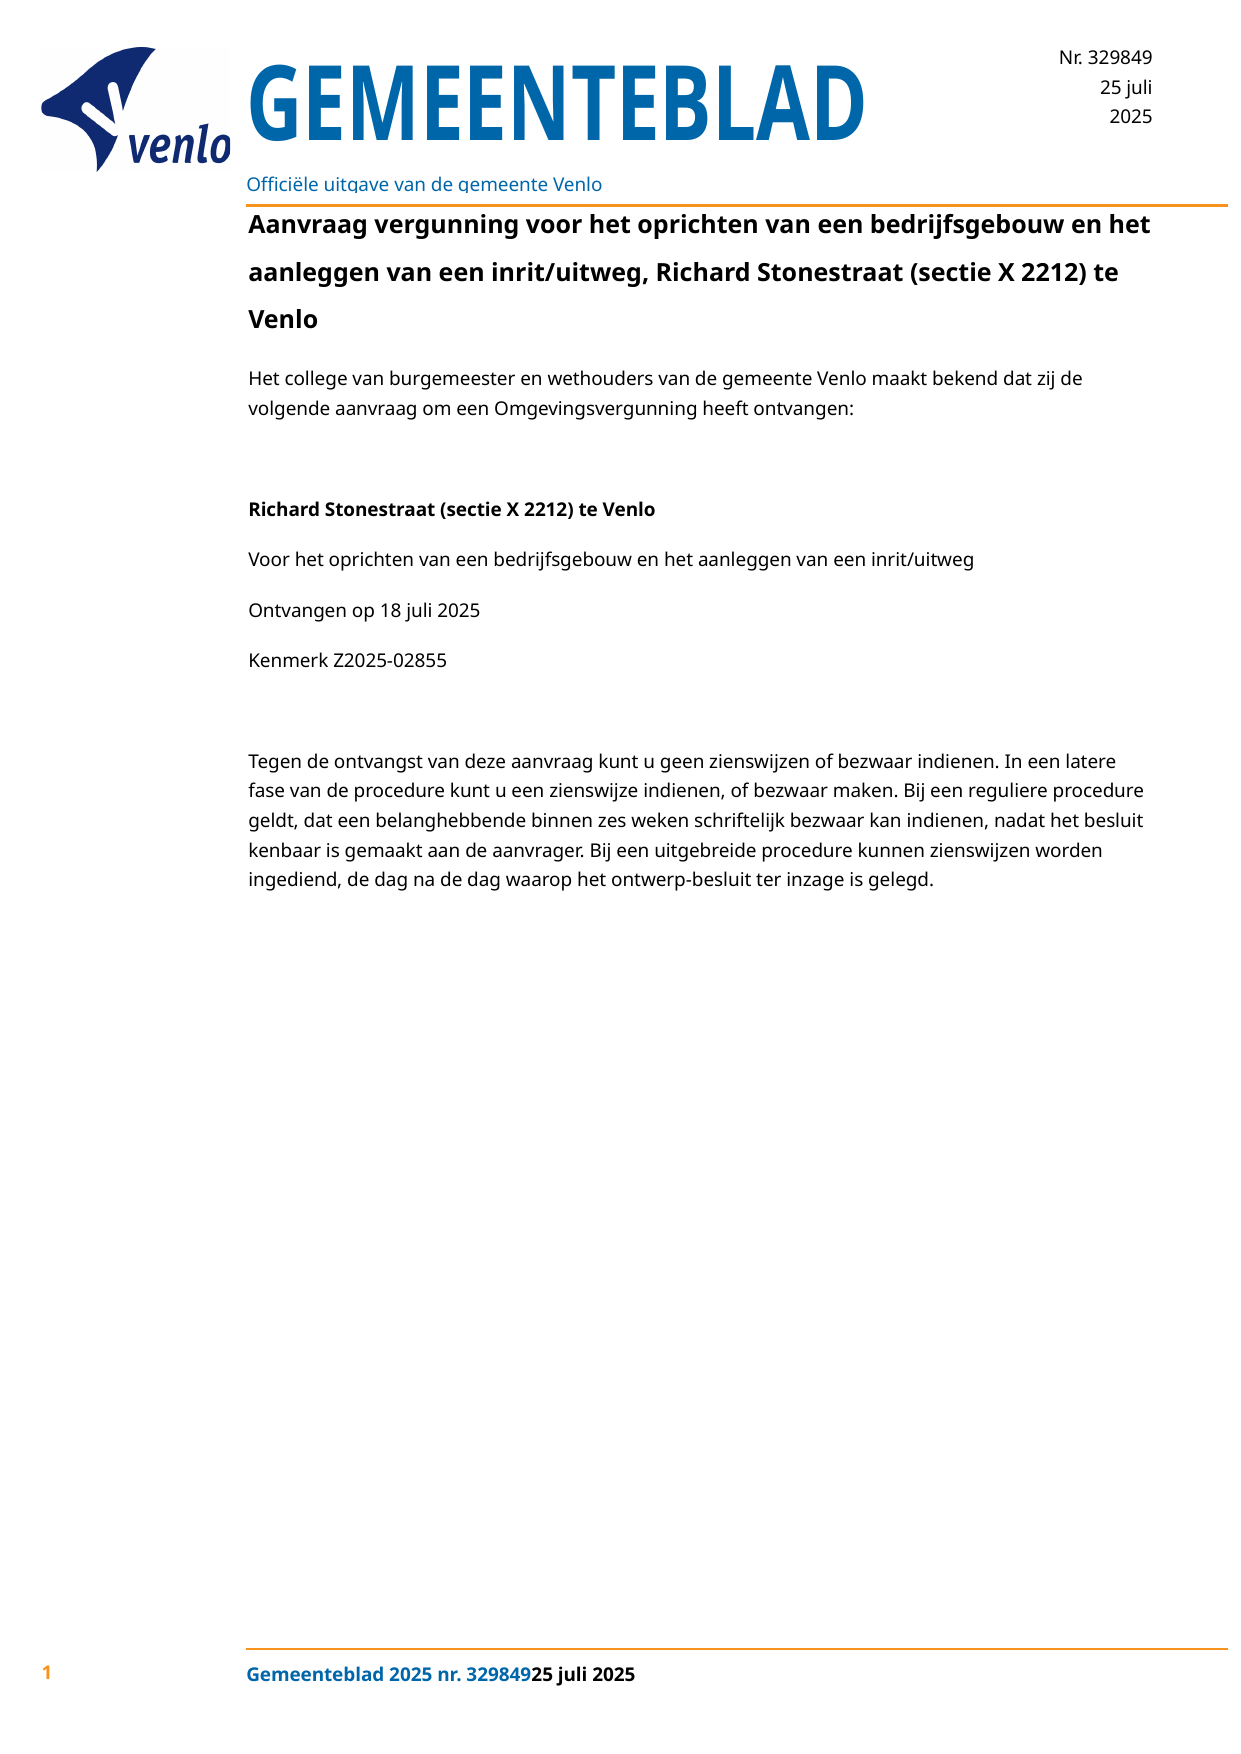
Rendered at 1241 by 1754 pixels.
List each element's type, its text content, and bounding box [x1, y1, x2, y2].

text Het college van burgemeester en wethouders van de gemeente Venlo maakt bekend dat zij de volgende aanvraag om een Omgevingsvergunning heeft ontvangen: [248, 366, 1152, 421]
text Richard Stonestraat (sectie X 2212) te Venlo [248, 496, 1152, 522]
text Aanvraag vergunning voor het oprichten van een bedrijfsgebouw en het aanleggen van een inrit/uitweg, Richard Stonestraat (sectie X 2212) te Venlo [248, 207, 1152, 336]
text Kenmerk Z2025-02855 [248, 647, 1152, 673]
picture [41, 47, 231, 172]
text Tegen de ontvangst van deze aanvraag kunt u geen zienswijzen of bezwaar indienen. In een latere fase van de procedure kunt u een zienswijze indienen, of bezwaar maken. Bij een reguliere procedure geldt, dat een belanghebbende binnen zes weken schriftelijk bezwaar kan indienen, nadat het besluit kenbaar is gemaakt aan de aanvrager. Bij een uitgebreide procedure kunnen zienswijzen worden ingediend, de dag na de dag waarop het ontwerp-besluit ter inzage is gelegd. [248, 748, 1152, 892]
text Ontvangen op 18 juli 2025 [248, 597, 1152, 622]
text Voor het oprichten van een bedrijfsgebouw en het aanleggen van een inrit/uitweg [248, 546, 1152, 572]
